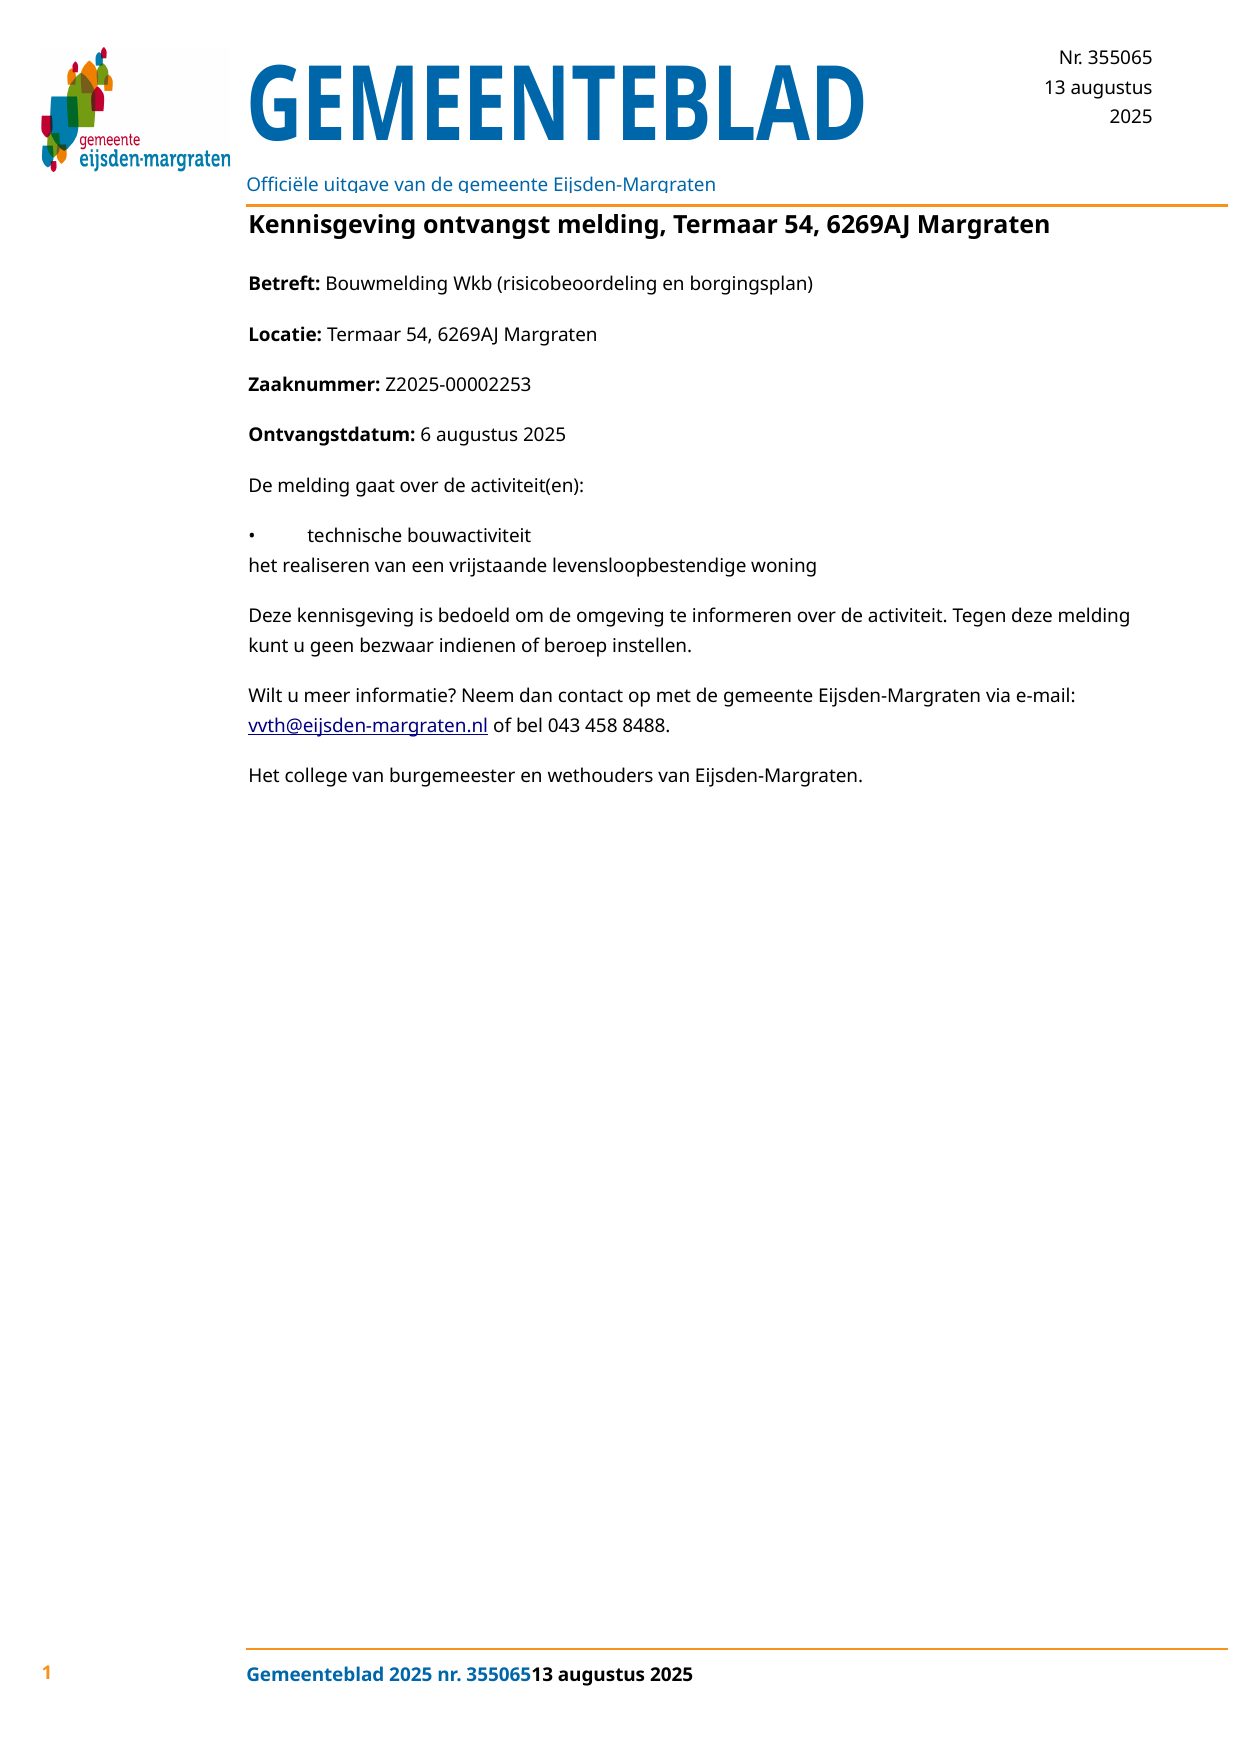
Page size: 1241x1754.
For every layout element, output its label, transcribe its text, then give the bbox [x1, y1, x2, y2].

text Ontvangstdatum: 6 augustus 2025 [248, 422, 1152, 447]
list technische bouwactiviteit [248, 522, 1152, 548]
text Betreft: Bouwmelding Wkb (risicobeoordeling en borgingsplan) [248, 270, 1152, 296]
text Locatie: Termaar 54, 6269AJ Margraten [248, 321, 1152, 346]
text Het college van burgemeester en wethouders van Eijsden-Margraten. [248, 762, 1152, 788]
text Kennisgeving ontvangst melding, Termaar 54, 6269AJ Margraten [248, 207, 1152, 241]
text Wilt u meer informatie? Neem dan contact op met de gemeente Eijsden-Margraten via e-mail: vvth@eijsden-margraten.nl of bel 043 458 8488. [248, 682, 1152, 738]
text Deze kennisgeving is bedoeld om de omgeving te informeren over de activiteit. Tegen deze melding kunt u geen bezwaar indienen of beroep instellen. [248, 602, 1152, 658]
text het realiseren van een vrijstaande levensloopbestendige woning [248, 552, 1152, 578]
text De melding gaat over de activiteit(en): [248, 472, 1152, 498]
text Zaaknummer: Z2025-00002253 [248, 371, 1152, 397]
picture [41, 47, 231, 172]
